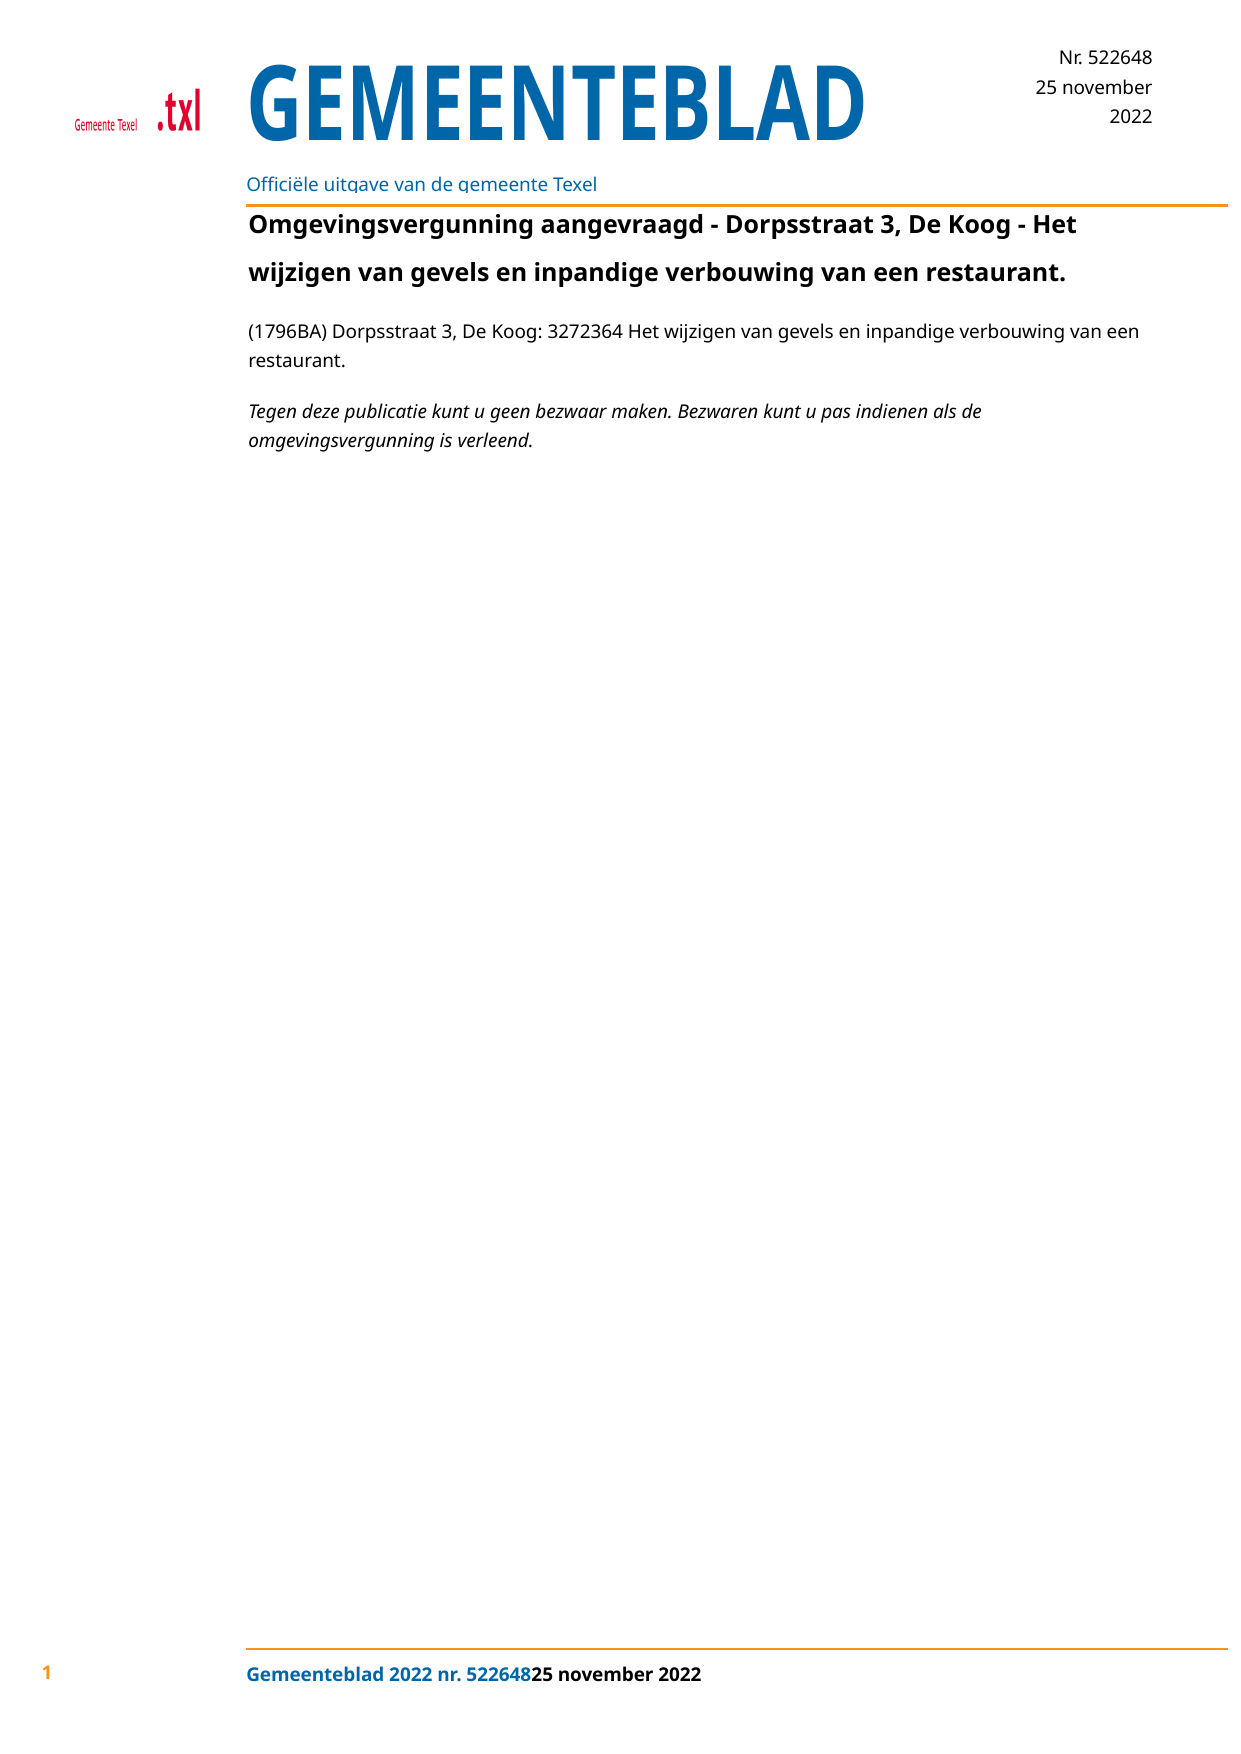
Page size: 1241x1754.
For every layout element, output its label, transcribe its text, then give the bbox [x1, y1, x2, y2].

text Omgevingsvergunning aangevraagd - Dorpsstraat 3, De Koog - Het wijzigen van gevels en inpandige verbouwing van een restaurant. [248, 207, 1152, 288]
text (1796BA) Dorpsstraat 3, De Koog: 3272364 Het wijzigen van gevels en inpandige verbouwing van een restaurant. [248, 318, 1152, 373]
picture [41, 47, 231, 172]
text Tegen deze publicatie kunt u geen bezwaar maken. Bezwaren kunt u pas indienen als de omgevingsvergunning is verleend. [248, 398, 1152, 453]
